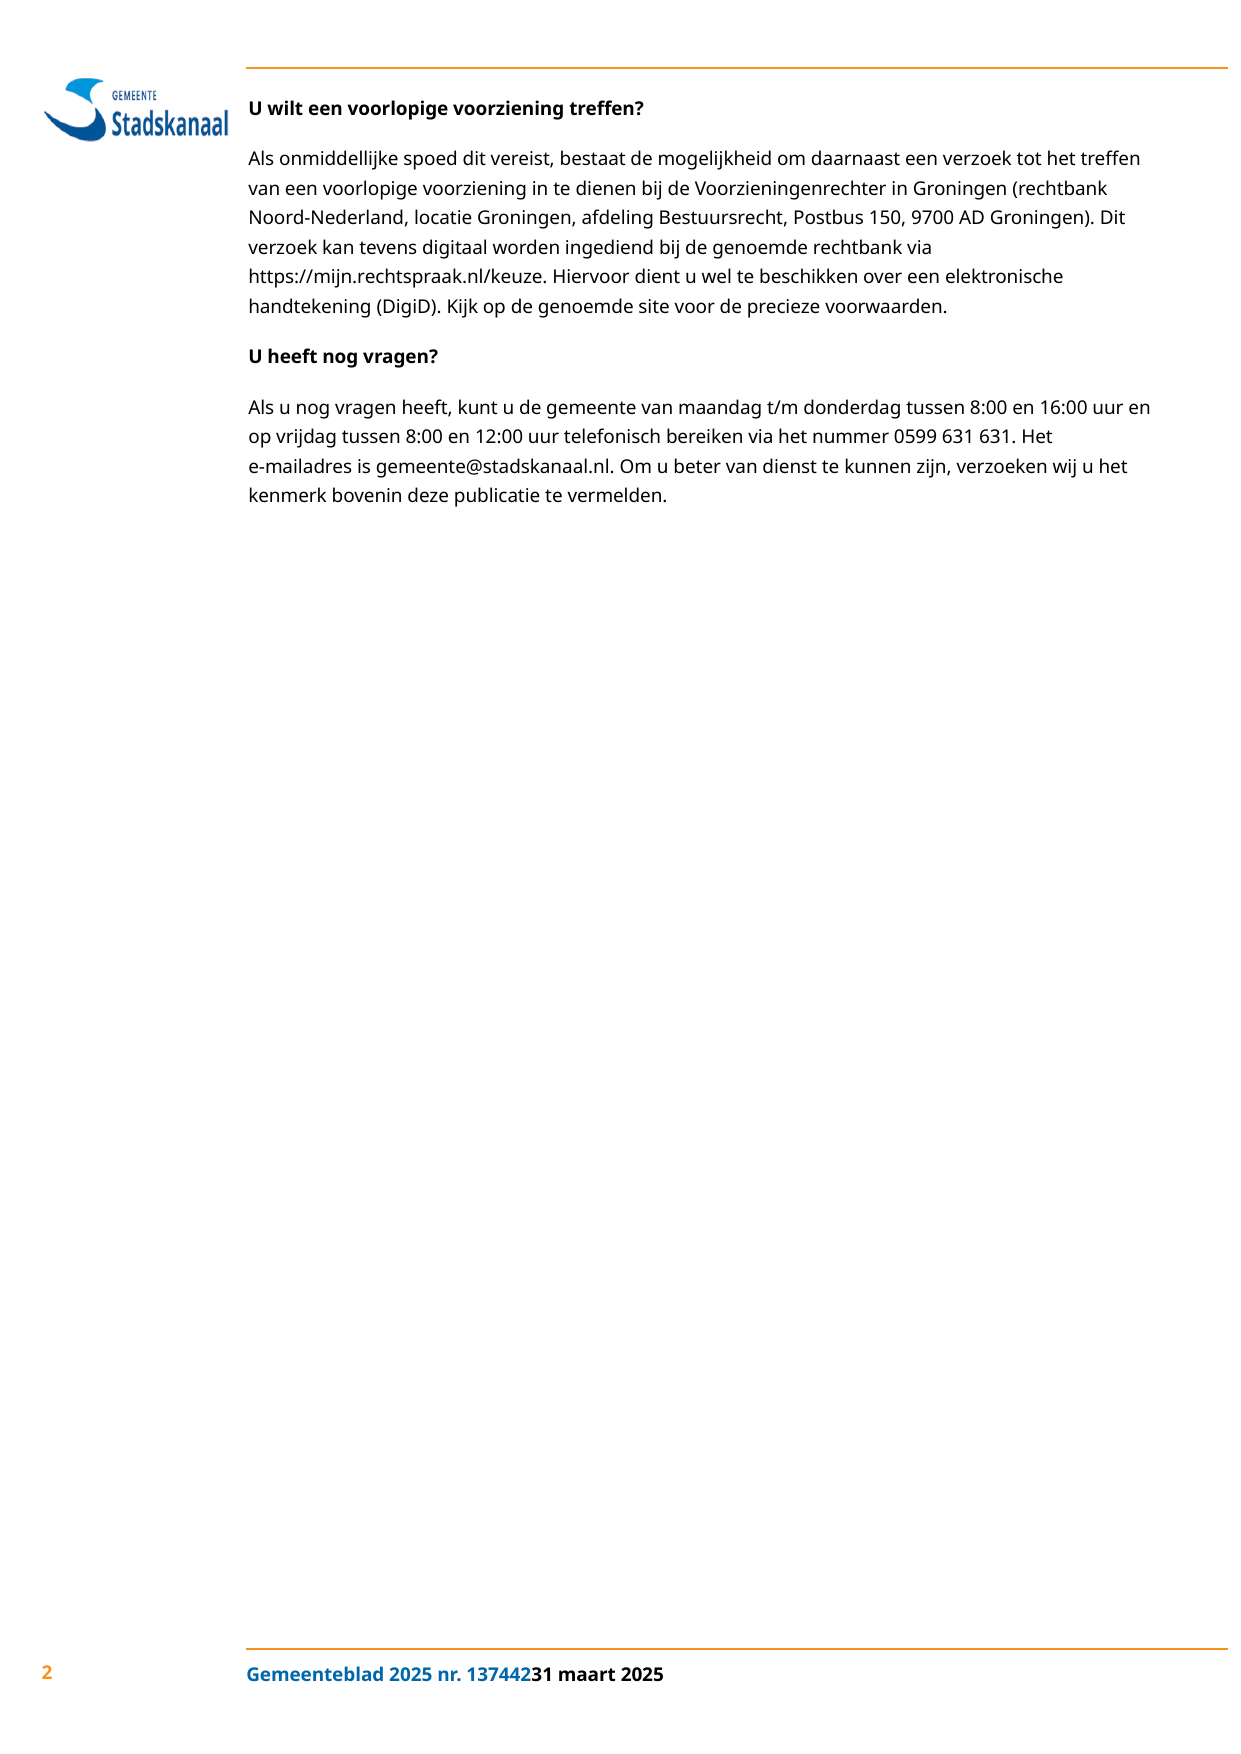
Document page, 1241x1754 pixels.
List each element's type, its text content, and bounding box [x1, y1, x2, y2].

picture [41, 47, 231, 172]
text Als u nog vragen heeft, kunt u de gemeente van maandag t/m donderdag tussen 8:00 en 16:00 uur en op vrijdag tussen 8:00 en 12:00 uur telefonisch bereiken via het nummer 0599 631 631. Het e‑mailadres is gemeente@stadskanaal.nl. Om u beter van dienst te kunnen zijn, verzoeken wij u het kenmerk bovenin deze publicatie te vermelden. [248, 394, 1152, 508]
text Als onmiddellijke spoed dit vereist, bestaat de mogelijkheid om daarnaast een verzoek tot het treffen van een voorlopige voorziening in te dienen bij de Voorzieningenrechter in Groningen (rechtbank Noord-Nederland, locatie Groningen, afdeling Bestuursrecht, Postbus 150, 9700 AD Groningen). Dit verzoek kan tevens digitaal worden ingediend bij de genoemde rechtbank via https://mijn.rechtspraak.nl/keuze. Hiervoor dient u wel te beschikken over een elektronische handtekening (DigiD). Kijk op de genoemde site voor de precieze voorwaarden. [248, 145, 1152, 319]
text U wilt een voorlopige voorziening treffen? [248, 95, 1152, 121]
text U heeft nog vragen? [248, 343, 1152, 369]
